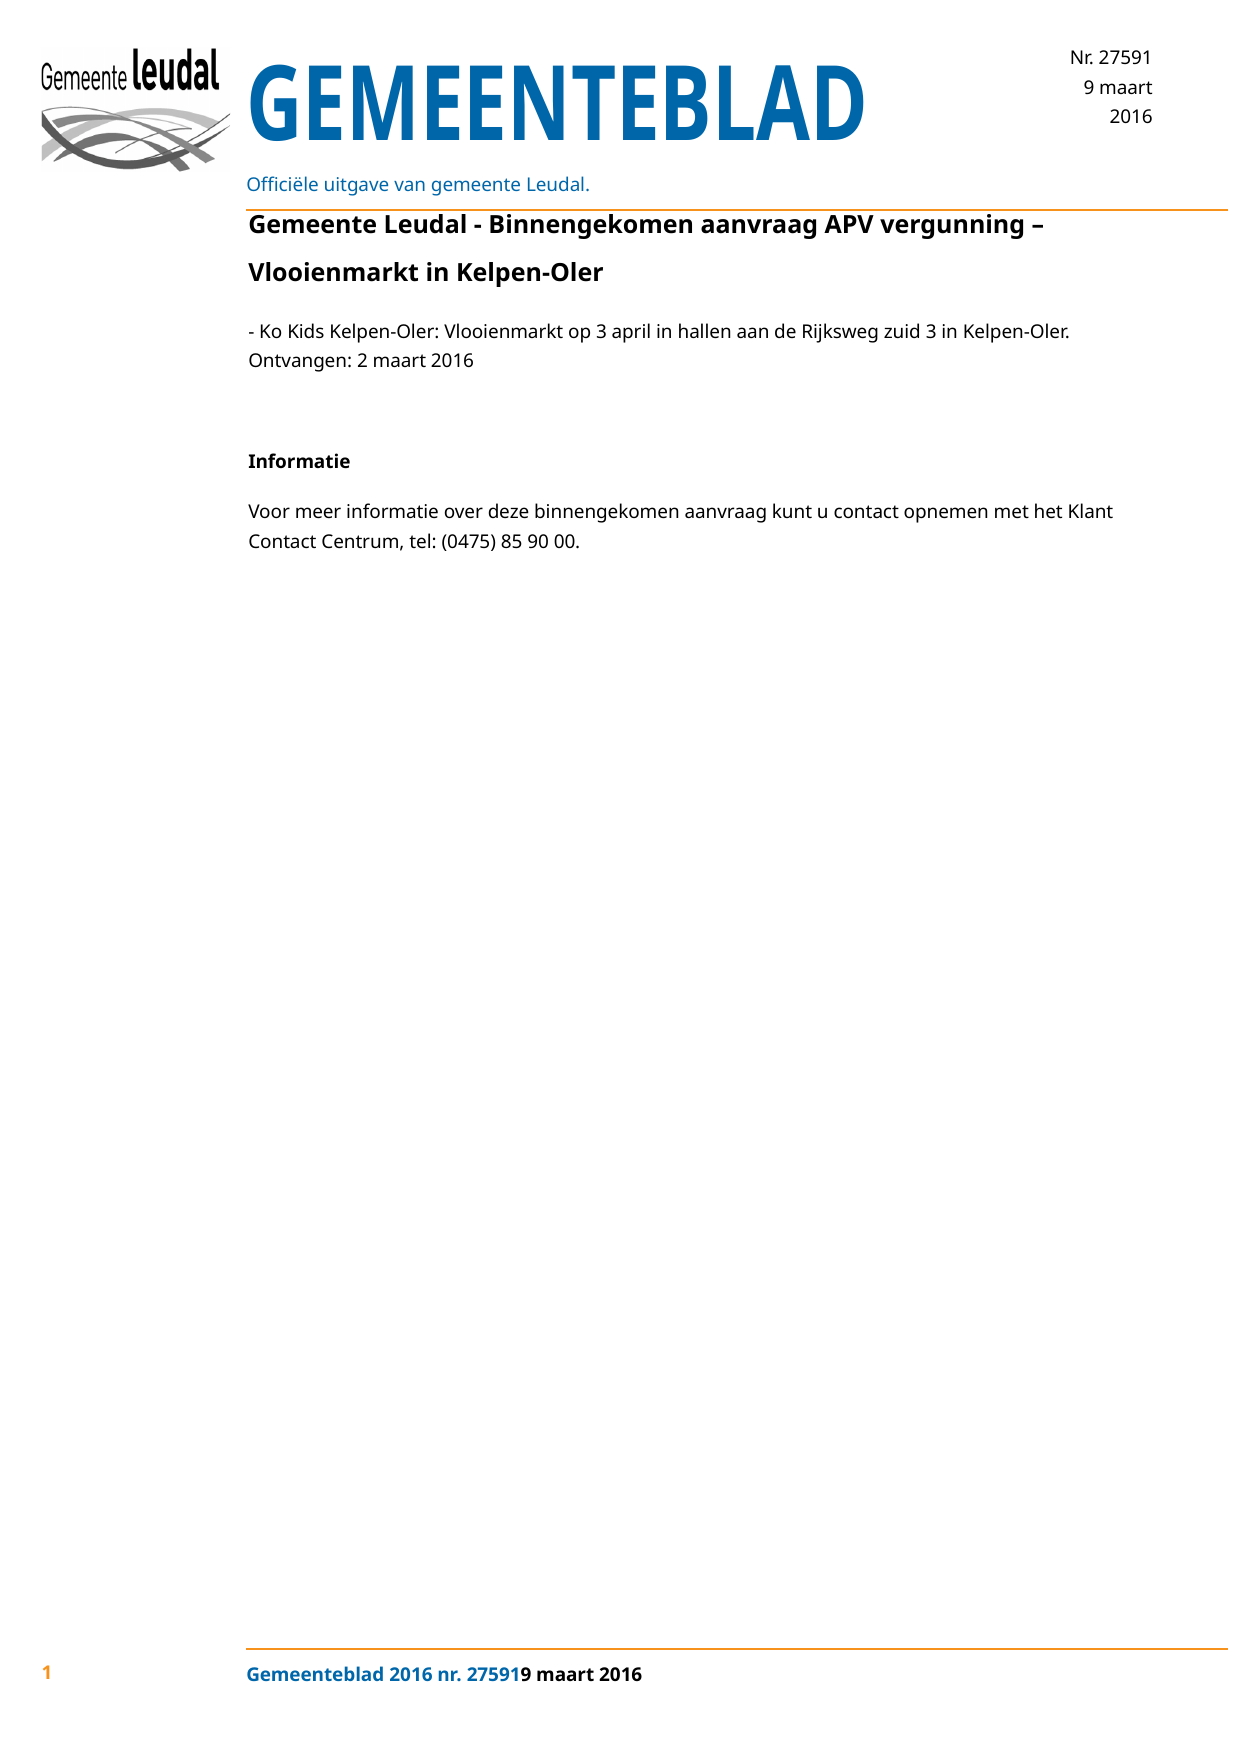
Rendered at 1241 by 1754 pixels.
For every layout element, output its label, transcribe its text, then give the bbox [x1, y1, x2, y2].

text Gemeente Leudal - Binnengekomen aanvraag APV vergunning – Vlooienmarkt in Kelpen-Oler [248, 211, 1152, 288]
text Informatie [248, 448, 1152, 474]
text Voor meer informatie over deze binnengekomen aanvraag kunt u contact opnemen met het Klant Contact Centrum, tel: (0475) 85 90 00. [248, 499, 1152, 554]
picture [41, 47, 231, 172]
text - Ko Kids Kelpen-Oler: Vlooienmarkt op 3 april in hallen aan de Rijksweg zuid 3 in Kelpen-Oler. Ontvangen: 2 maart 2016 [248, 318, 1152, 373]
